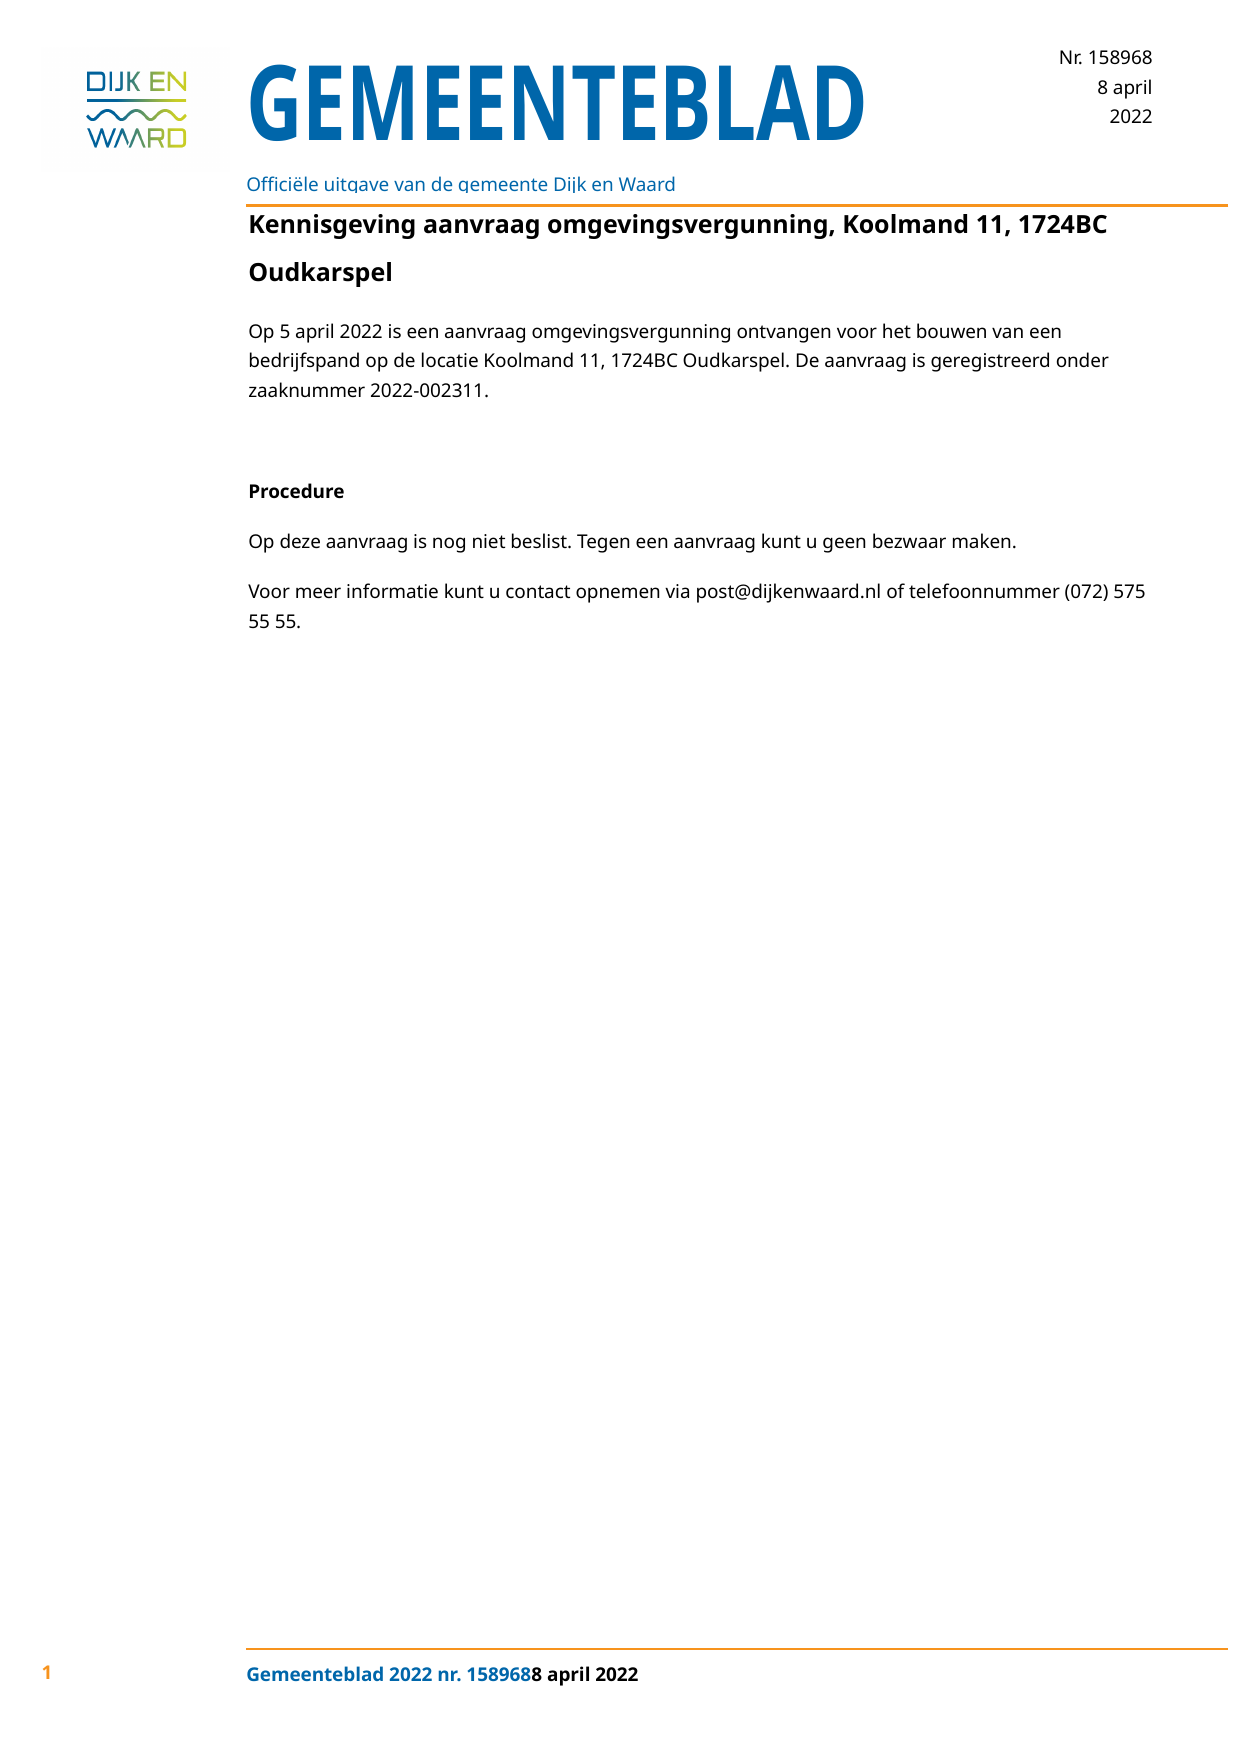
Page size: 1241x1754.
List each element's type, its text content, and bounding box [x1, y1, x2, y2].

picture [41, 47, 231, 172]
text Procedure [248, 478, 1152, 504]
text Kennisgeving aanvraag omgevingsvergunning, Koolmand 11, 1724BC Oudkarspel [248, 207, 1152, 288]
text Voor meer informatie kunt u contact opnemen via post@dijkenwaard.nl of telefoonnummer (072) 575 55 55. [248, 579, 1152, 634]
text Op 5 april 2022 is een aanvraag omgevingsvergunning ontvangen voor het bouwen van een bedrijfspand op de locatie Koolmand 11, 1724BC Oudkarspel. De aanvraag is geregistreerd onder zaaknummer 2022-002311. [248, 318, 1152, 403]
text Op deze aanvraag is nog niet beslist. Tegen een aanvraag kunt u geen bezwaar maken. [248, 528, 1152, 554]
